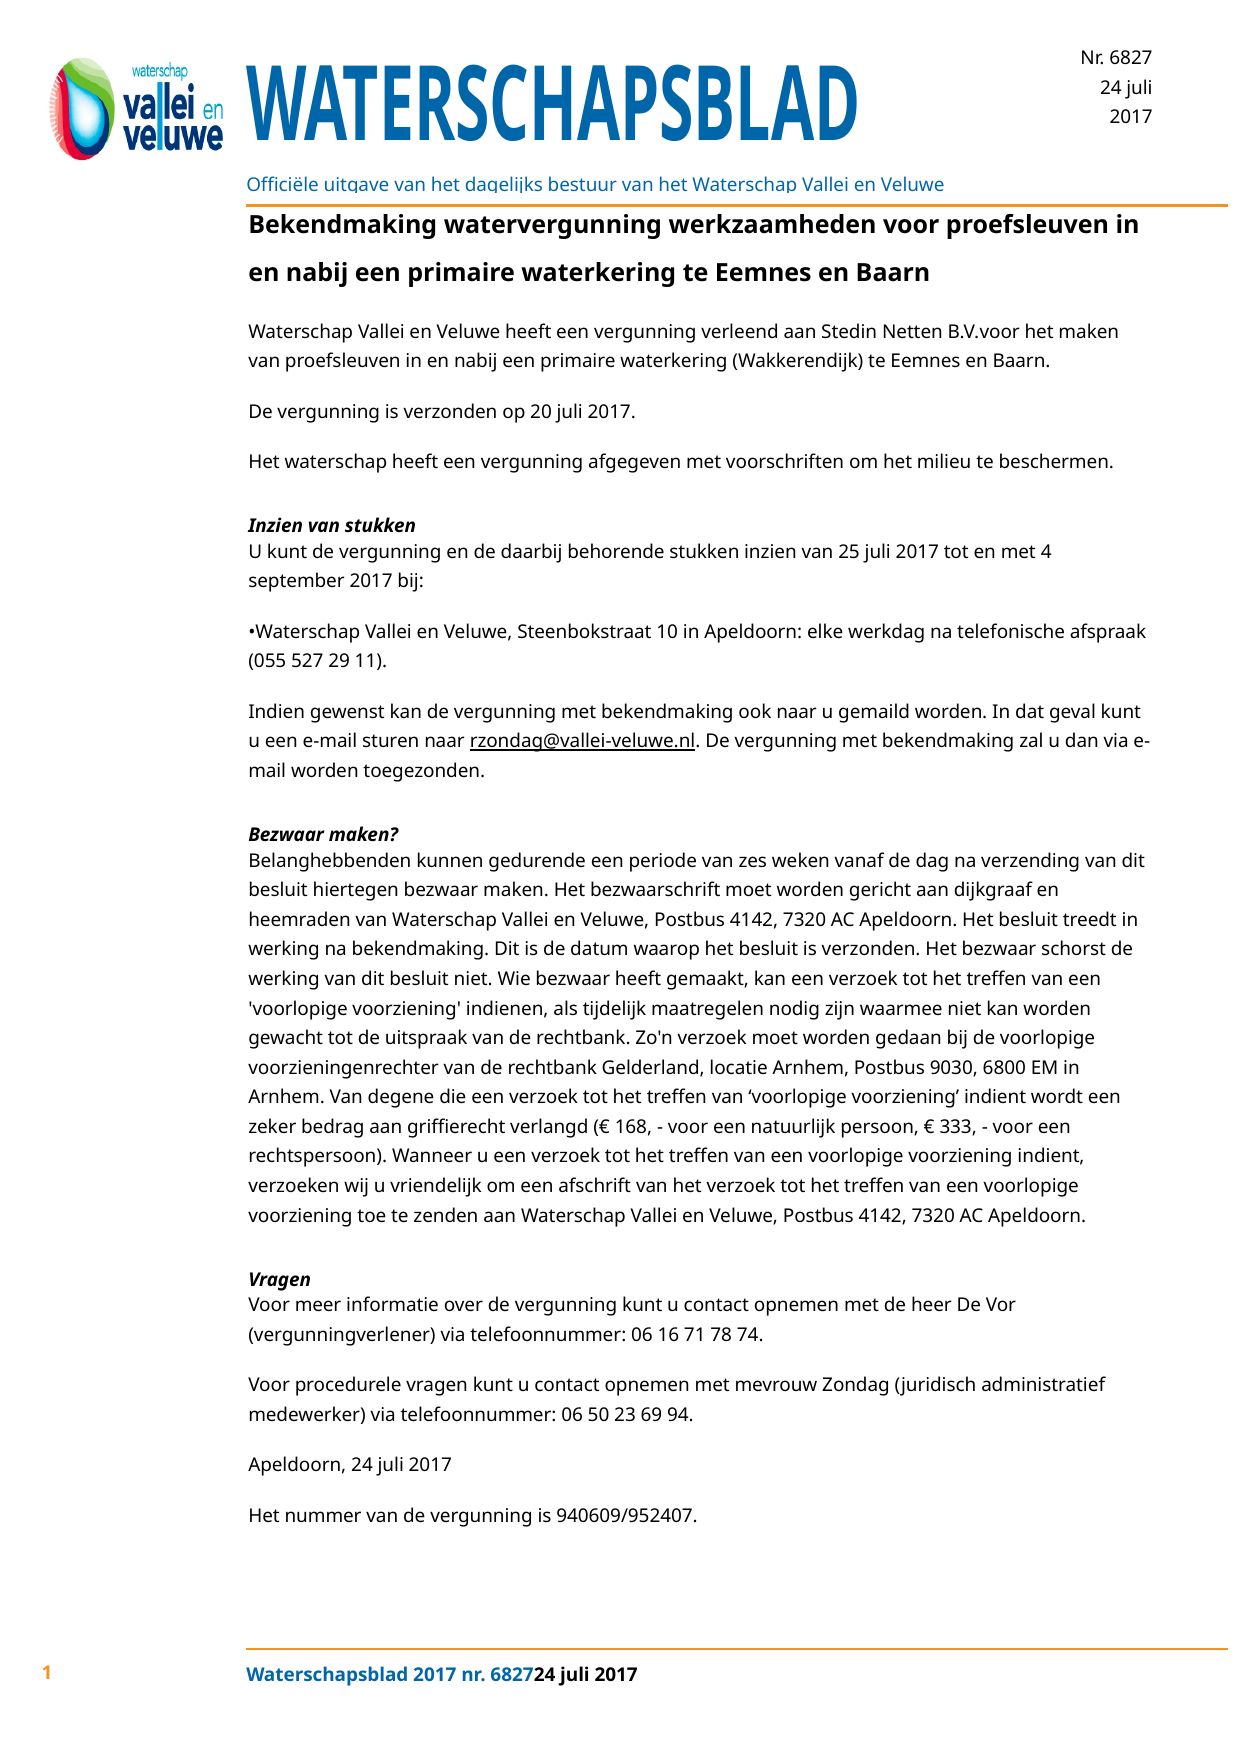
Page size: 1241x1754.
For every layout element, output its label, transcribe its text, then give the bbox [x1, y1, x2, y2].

text Indien gewenst kan de vergunning met bekendmaking ook naar u gemaild worden. In dat geval kunt u een e-mail sturen naar rzondag@vallei-veluwe.nl. De vergunning met bekendmaking zal u dan via e-mail worden toegezonden. [248, 698, 1152, 783]
text •Waterschap Vallei en Veluwe, Steenbokstraat 10 in Apeldoorn: elke werkdag na telefonische afspraak (055 527 29 11). [248, 618, 1152, 673]
text Waterschap Vallei en Veluwe heeft een vergunning verleend aan Stedin Netten B.V.voor het maken van proefsleuven in en nabij een primaire waterkering (Wakkerendijk) te Eemnes en Baarn. [248, 318, 1152, 373]
text Vragen [248, 1266, 1152, 1292]
text Inzien van stukken [248, 512, 1152, 538]
text De vergunning is verzonden op 20 juli 2017. [248, 398, 1152, 424]
text U kunt de vergunning en de daarbij behorende stukken inzien van 25 juli 2017 tot en met 4 september 2017 bij: [248, 538, 1152, 593]
text Bezwaar maken? [248, 821, 1152, 847]
text Apeldoorn, 24 juli 2017 [248, 1452, 1152, 1477]
text Voor procedurele vragen kunt u contact opnemen met mevrouw Zondag (juridisch administratief medewerker) via telefoonnummer: 06 50 23 69 94. [248, 1372, 1152, 1427]
picture [41, 47, 231, 172]
text Belanghebbenden kunnen gedurende een periode van zes weken vanaf de dag na verzending van dit besluit hiertegen bezwaar maken. Het bezwaarschrift moet worden gericht aan dijkgraaf en heemraden van Waterschap Vallei en Veluwe, Postbus 4142, 7320 AC Apeldoorn. Het besluit treedt in werking na bekendmaking. Dit is de datum waarop het besluit is verzonden. Het bezwaar schorst de werking van dit besluit niet. Wie bezwaar heeft gemaakt, kan een verzoek tot het treffen van een 'voorlopige voorziening' indienen, als tijdelijk maatregelen nodig zijn waarmee niet kan worden gewacht tot de uitspraak van de rechtbank. Zo'n verzoek moet worden gedaan bij de voorlopige voorzieningenrechter van de rechtbank Gelderland, locatie Arnhem, Postbus 9030, 6800 EM in Arnhem. Van degene die een verzoek tot het treffen van ‘voorlopige voorziening’ indient wordt een zeker bedrag aan griffierecht verlangd (€ 168, - voor een natuurlijk persoon, € 333, - voor een rechtspersoon). Wanneer u een verzoek tot het treffen van een voorlopige voorziening indient, verzoeken wij u vriendelijk om een afschrift van het verzoek tot het treffen van een voorlopige voorziening toe te zenden aan Waterschap Vallei en Veluwe, Postbus 4142, 7320 AC Apeldoorn. [248, 847, 1152, 1228]
text Het waterschap heeft een vergunning afgegeven met voorschriften om het milieu te beschermen. [248, 448, 1152, 474]
text Het nummer van de vergunning is 940609/952407. [248, 1502, 1152, 1528]
text Voor meer informatie over de vergunning kunt u contact opnemen met de heer De Vor (vergunningverlener) via telefoonnummer: 06 16 71 78 74. [248, 1292, 1152, 1347]
text Bekendmaking watervergunning werkzaamheden voor proefsleuven in en nabij een primaire waterkering te Eemnes en Baarn [248, 207, 1152, 288]
